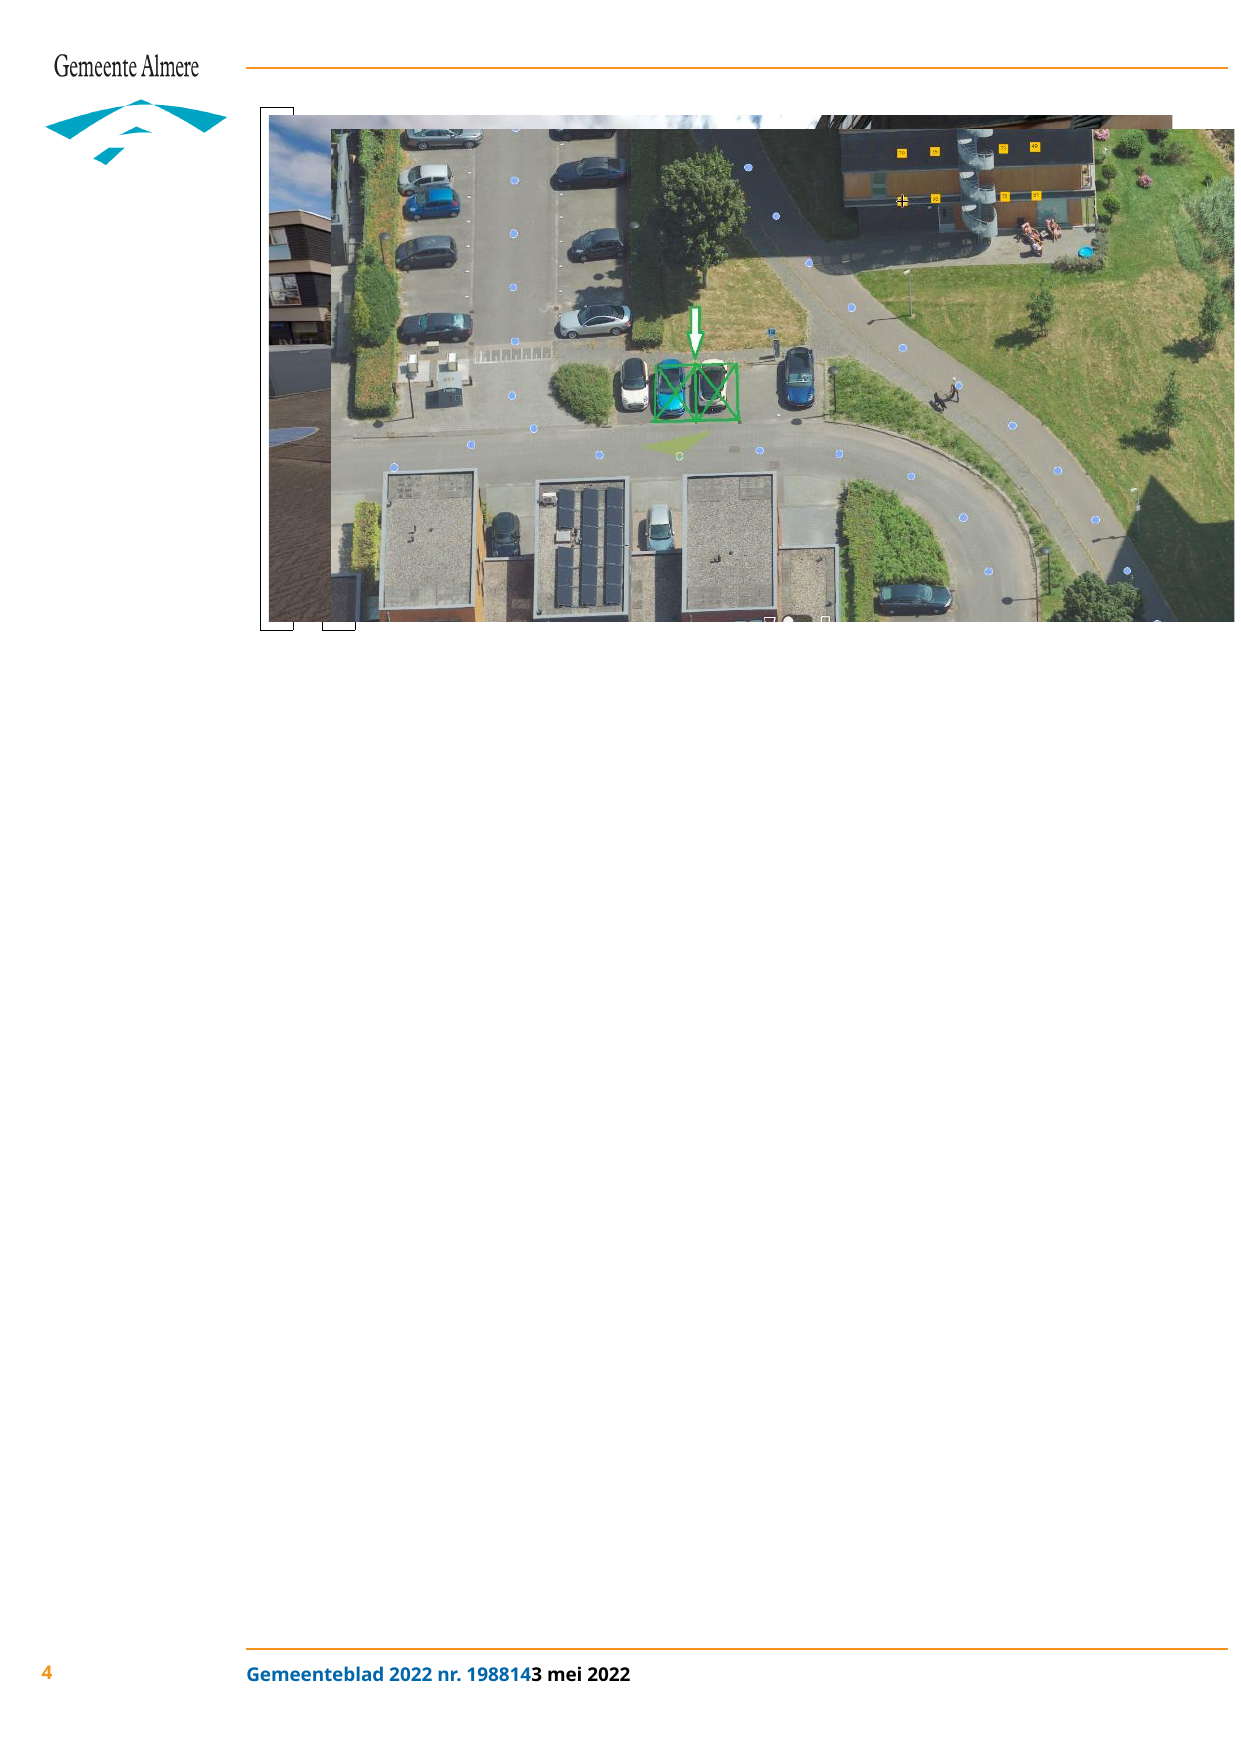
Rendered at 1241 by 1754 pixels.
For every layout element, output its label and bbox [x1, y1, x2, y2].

picture [41, 47, 231, 172]
picture [268, 115, 1235, 622]
